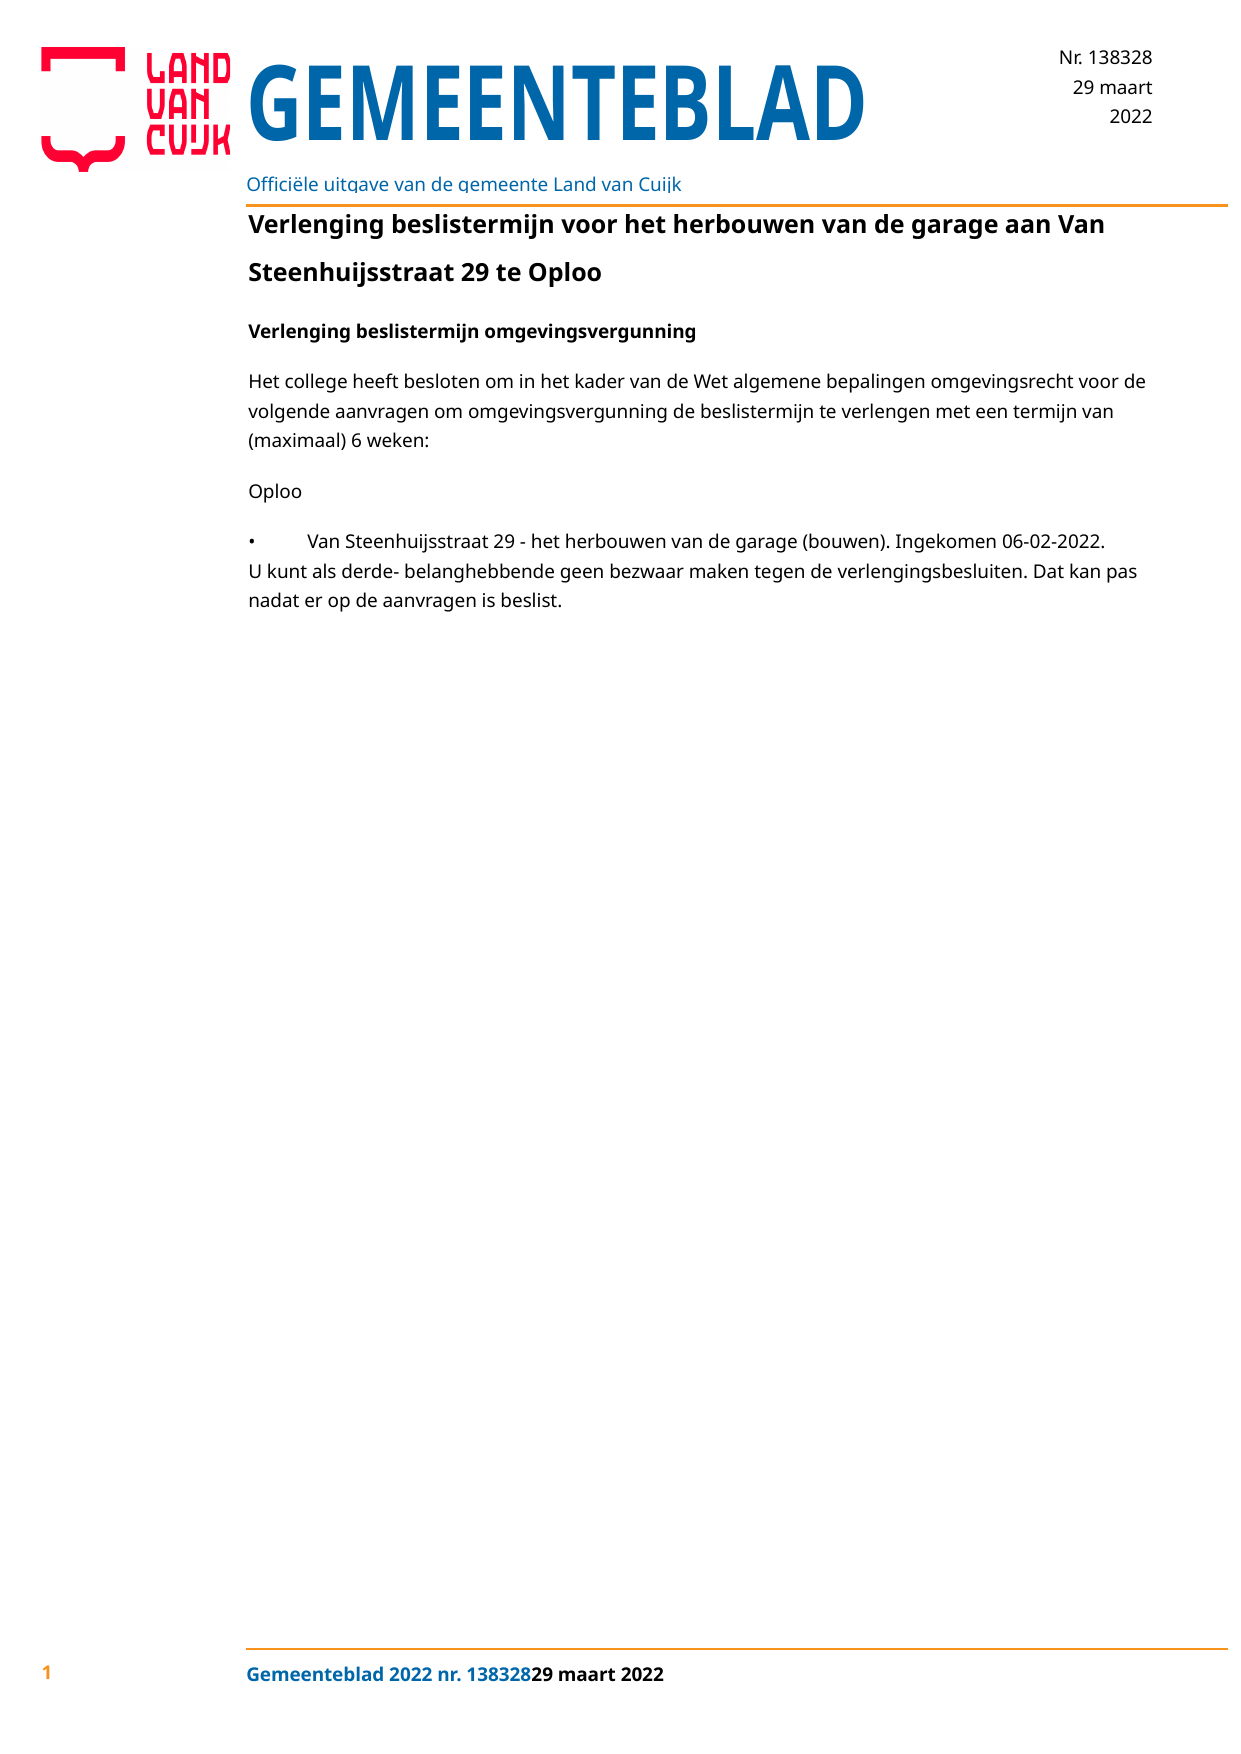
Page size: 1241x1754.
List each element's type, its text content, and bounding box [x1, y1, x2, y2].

list Van Steenhuijsstraat 29 - het herbouwen van de garage (bouwen). Ingekomen 06-02-2022. [248, 528, 1152, 554]
text Verlenging beslistermijn voor het herbouwen van de garage aan Van Steenhuijsstraat 29 te Oploo [248, 207, 1152, 288]
text Verlenging beslistermijn omgevingsvergunning [248, 318, 1152, 344]
text U kunt als derde- belanghebbende geen bezwaar maken tegen de verlengingsbesluiten. Dat kan pas nadat er op de aanvragen is beslist. [248, 558, 1152, 613]
text Het college heeft besloten om in het kader van de Wet algemene bepalingen omgevingsrecht voor de volgende aanvragen om omgevingsvergunning de beslistermijn te verlengen met een termijn van (maximaal) 6 weken: [248, 368, 1152, 453]
picture [41, 47, 231, 172]
text Oploo [248, 478, 1152, 504]
